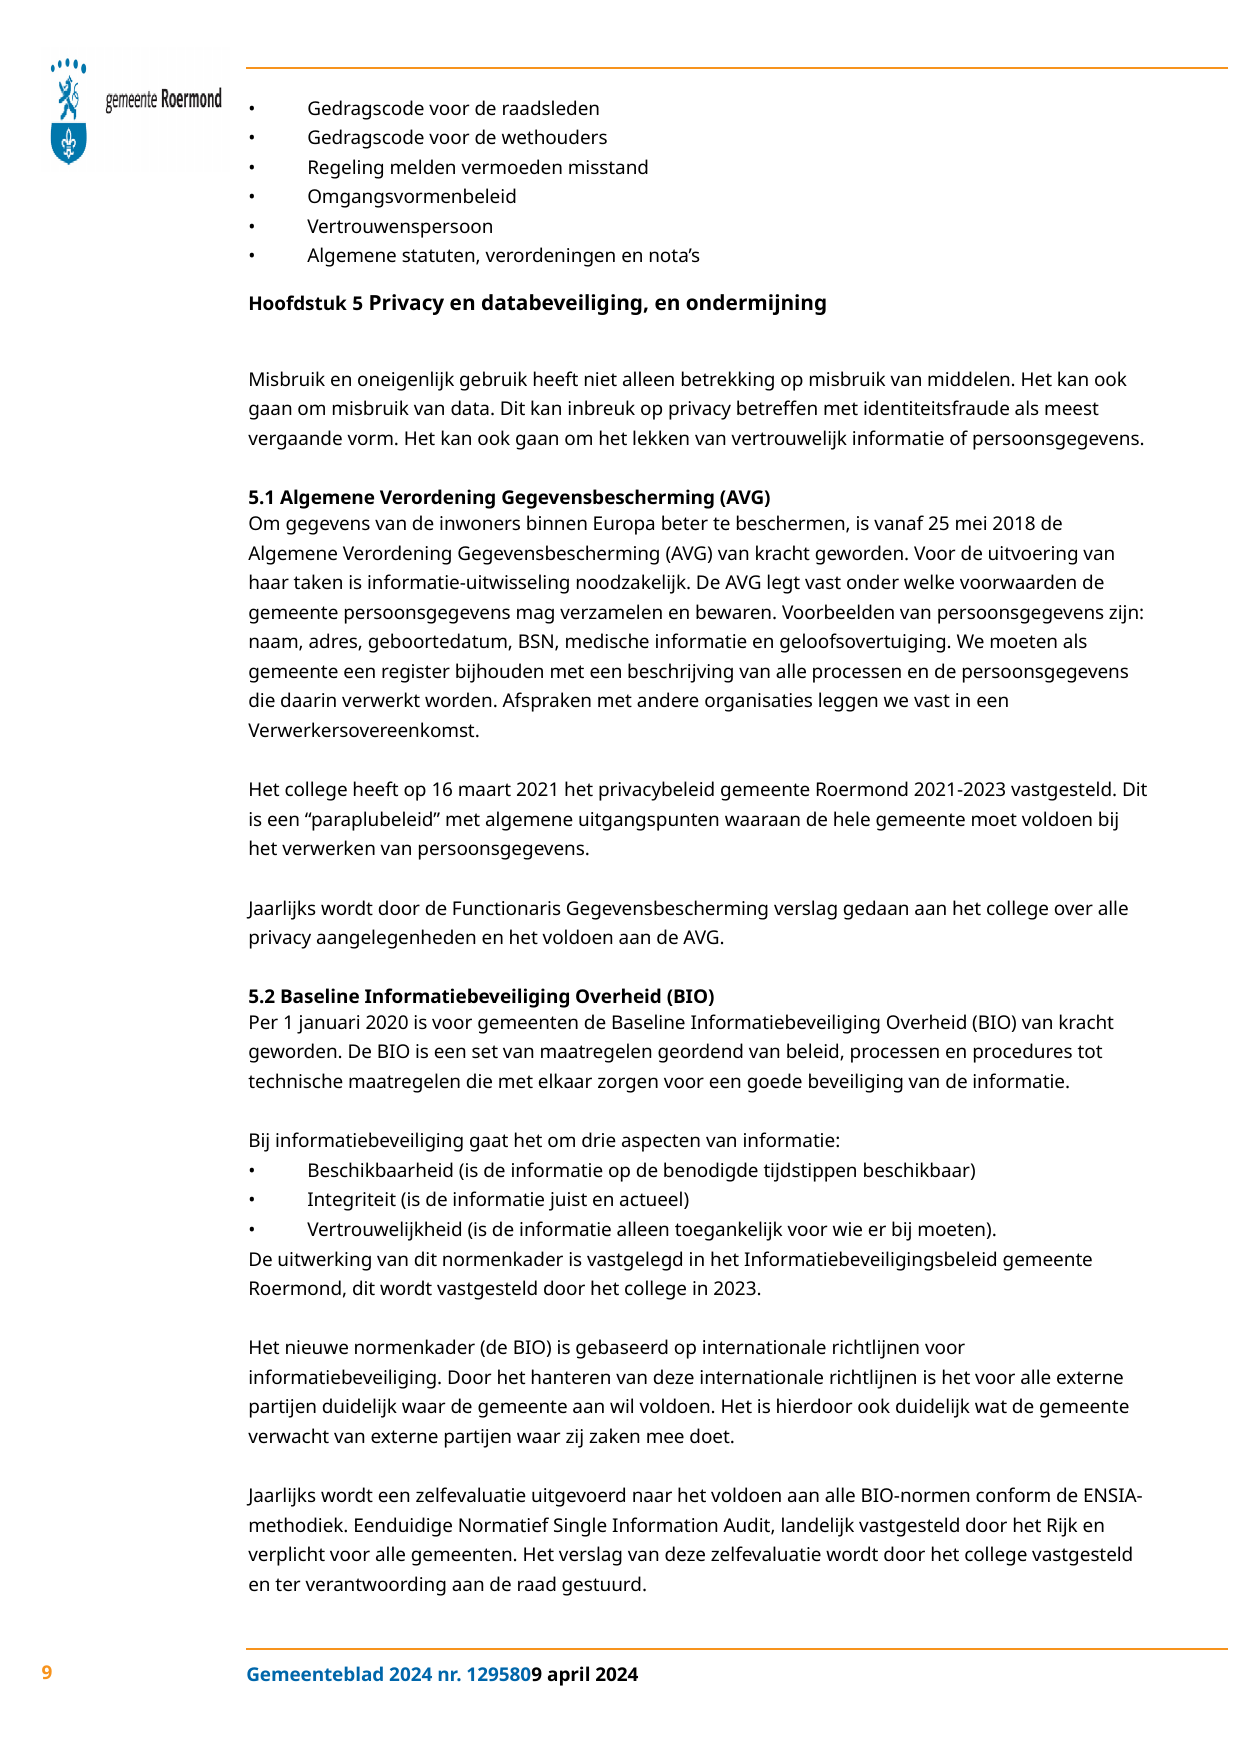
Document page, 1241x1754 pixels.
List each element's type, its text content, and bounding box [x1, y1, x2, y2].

text Het nieuwe normenkader (de BIO) is gebaseerd op internationale richtlijnen voor informatiebeveiliging. Door het hanteren van deze internationale richtlijnen is het voor alle externe partijen duidelijk waar de gemeente aan wil voldoen. Het is hierdoor ook duidelijk wat de gemeente verwacht van externe partijen waar zij zaken mee doet. [248, 1334, 1152, 1449]
list Gedragscode voor de raadsleden [248, 95, 1152, 121]
text De uitwerking van dit normenkader is vastgelegd in het Informatiebeveiligingsbeleid gemeente Roermond, dit wordt vastgesteld door het college in 2023. [248, 1246, 1152, 1301]
text Hoofdstuk 5 Privacy en databeveiliging, en ondermijning [248, 288, 1152, 317]
text 5.2 Baseline Informatiebeveiliging Overheid (BIO) [248, 983, 1152, 1009]
list Gedragscode voor de wethouders [248, 124, 1152, 150]
list Vertrouwelijkheid (is de informatie alleen toegankelijk voor wie er bij moeten). [248, 1216, 1152, 1242]
text Het college heeft op 16 maart 2021 het privacybeleid gemeente Roermond 2021-2023 vastgesteld. Dit is een “paraplubeleid” met algemene uitgangspunten waaraan de hele gemeente moet voldoen bij het verwerken van persoonsgegevens. [248, 776, 1152, 861]
text Misbruik en oneigenlijk gebruik heeft niet alleen betrekking op misbruik van middelen. Het kan ook gaan om misbruik van data. Dit kan inbreuk op privacy betreffen met identiteitsfraude als meest vergaande vorm. Het kan ook gaan om het lekken van vertrouwelijk informatie of persoonsgegevens. [248, 366, 1152, 451]
list Omgangsvormenbeleid [248, 183, 1152, 209]
text Bij informatiebeveiliging gaat het om drie aspecten van informatie: [248, 1127, 1152, 1153]
text Om gegevens van de inwoners binnen Europa beter te beschermen, is vanaf 25 mei 2018 de Algemene Verordening Gegevensbescherming (AVG) van kracht geworden. Voor de uitvoering van haar taken is informatie-uitwisseling noodzakelijk. De AVG legt vast onder welke voorwaarden de gemeente persoonsgegevens mag verzamelen en bewaren. Voorbeelden van persoonsgegevens zijn: naam, adres, geboortedatum, BSN, medische informatie en geloofsovertuiging. We moeten als gemeente een register bijhouden met een beschrijving van alle processen en de persoonsgegevens die daarin verwerkt worden. Afspraken met andere organisaties leggen we vast in een Verwerkersovereenkomst. [248, 510, 1152, 743]
list Vertrouwenspersoon [248, 213, 1152, 239]
picture [41, 47, 231, 172]
list Integriteit (is de informatie juist en actueel) [248, 1187, 1152, 1212]
list Regeling melden vermoeden misstand [248, 154, 1152, 180]
text Jaarlijks wordt door de Functionaris Gegevensbescherming verslag gedaan aan het college over alle privacy aangelegenheden en het voldoen aan de AVG. [248, 895, 1152, 950]
list Beschikbaarheid (is de informatie op de benodigde tijdstippen beschikbaar) [248, 1157, 1152, 1183]
list Algemene statuten, verordeningen en nota’s [248, 243, 1152, 268]
text Per 1 januari 2020 is voor gemeenten de Baseline Informatiebeveiliging Overheid (BIO) van kracht geworden. De BIO is een set van maatregelen geordend van beleid, processen en procedures tot technische maatregelen die met elkaar zorgen voor een goede beveiliging van de informatie. [248, 1009, 1152, 1094]
text Jaarlijks wordt een zelfevaluatie uitgevoerd naar het voldoen aan alle BIO-normen conform de ENSIA-methodiek. Eenduidige Normatief Single Information Audit, landelijk vastgesteld door het Rijk en verplicht voor alle gemeenten. Het verslag van deze zelfevaluatie wordt door het college vastgesteld en ter verantwoording aan de raad gestuurd. [248, 1482, 1152, 1597]
text 5.1 Algemene Verordening Gegevensbescherming (AVG) [248, 484, 1152, 510]
